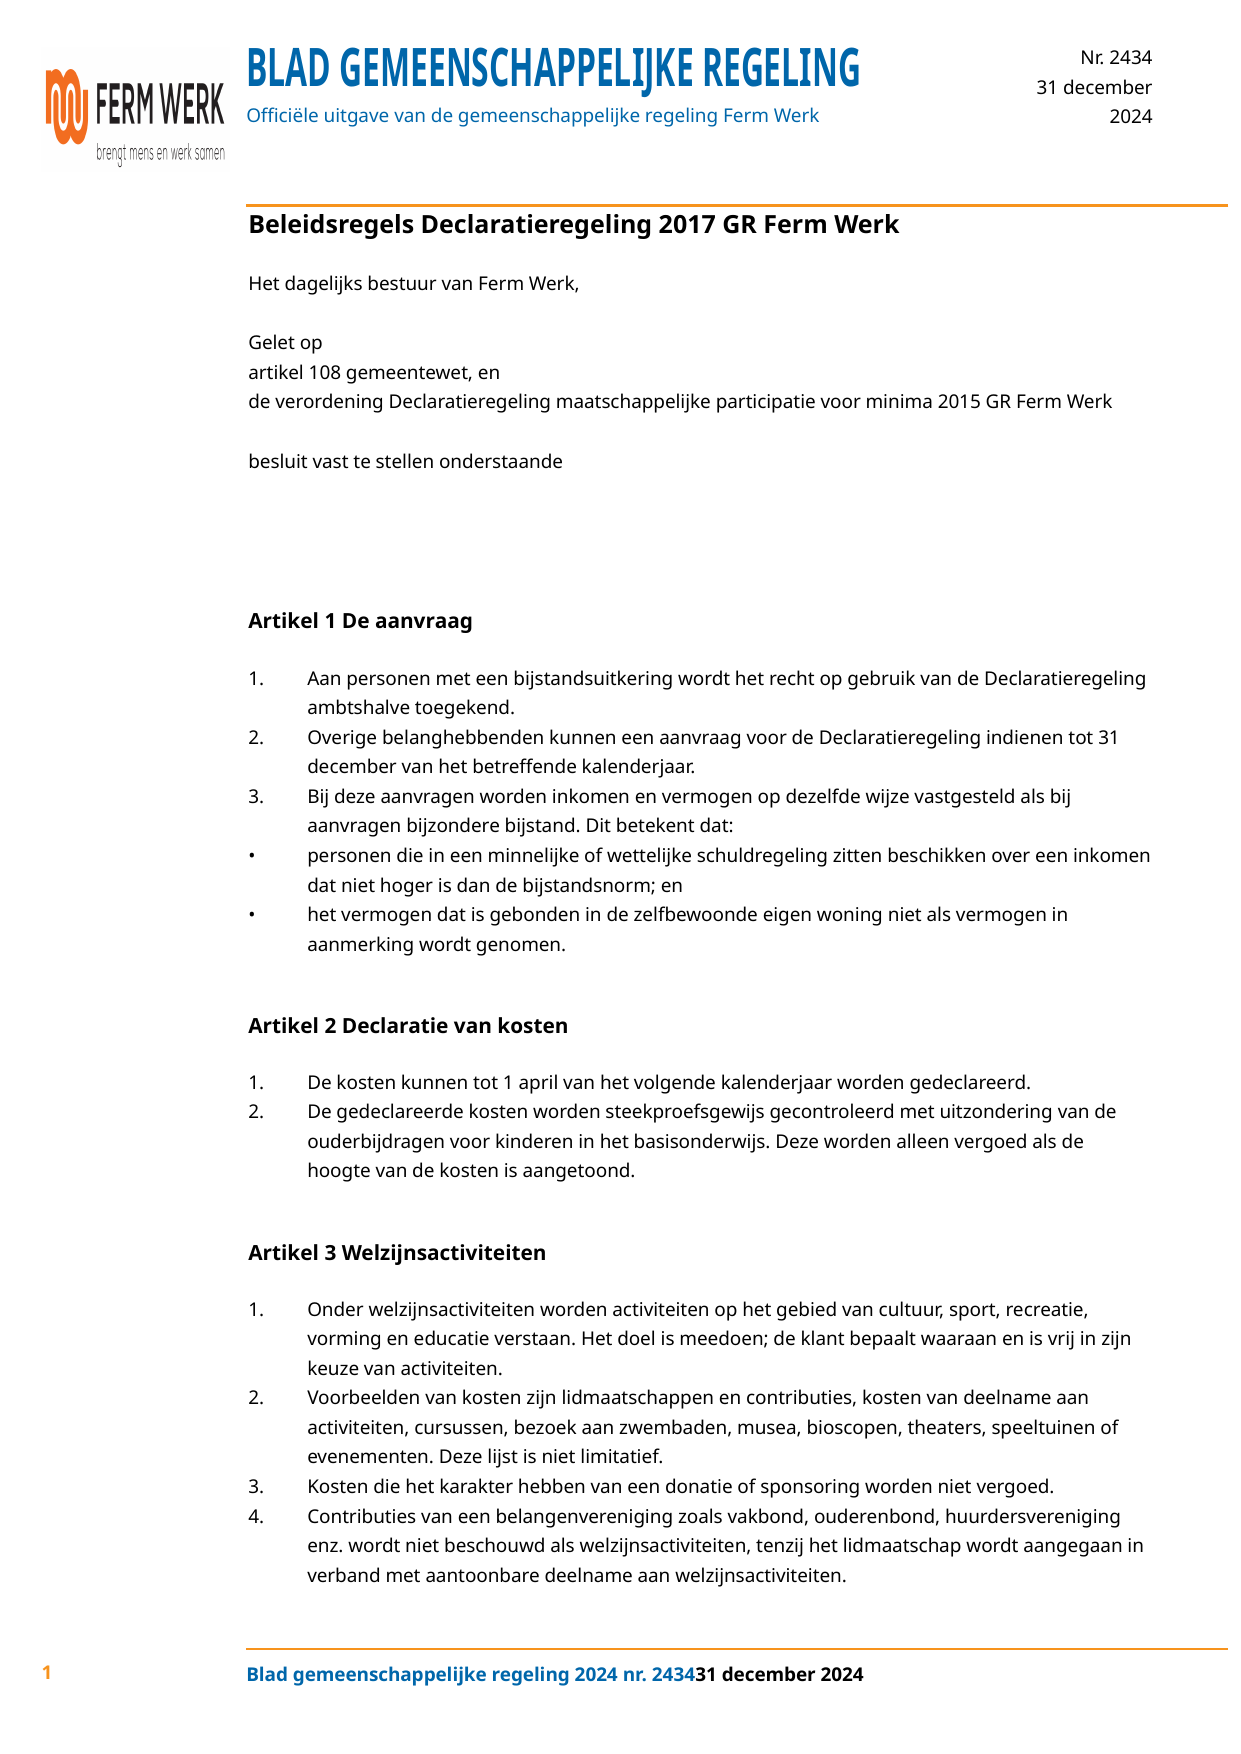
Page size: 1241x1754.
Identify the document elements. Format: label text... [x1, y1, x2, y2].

list Overige belanghebbenden kunnen een aanvraag voor de Declaratieregeling indienen tot 31 december van het betreffende kalenderjaar. [248, 724, 1152, 779]
text de verordening Declaratieregeling maatschappelijke participatie voor minima 2015 GR Ferm Werk [248, 389, 1152, 414]
picture [41, 47, 231, 172]
list Aan personen met een bijstandsuitkering wordt het recht op gebruik van de Declaratieregeling ambtshalve toegekend. [248, 665, 1152, 720]
list het vermogen dat is gebonden in de zelfbewoonde eigen woning niet als vermogen in aanmerking wordt genomen. [248, 901, 1152, 957]
list Bij deze aanvragen worden inkomen en vermogen op dezelfde wijze vastgesteld als bij aanvragen bijzondere bijstand. Dit betekent dat: [248, 783, 1152, 838]
list De kosten kunnen tot 1 april van het volgende kalenderjaar worden gedeclareerd. [248, 1069, 1152, 1095]
text artikel 108 gemeentewet, en [248, 359, 1152, 385]
text besluit vast te stellen onderstaande [248, 448, 1152, 473]
list Voorbeelden van kosten zijn lidmaatschappen en contributies, kosten van deelname aan activiteiten, cursussen, bezoek aan zwembaden, musea, bioscopen, theaters, speeltuinen of evenementen. Deze lijst is niet limitatief. [248, 1384, 1152, 1469]
text Het dagelijks bestuur van Ferm Werk, [248, 270, 1152, 296]
text Artikel 2 Declaratie van kosten [248, 1011, 1152, 1039]
list Kosten die het karakter hebben van een donatie of sponsoring worden niet vergoed. [248, 1473, 1152, 1499]
list Contributies van een belangenvereniging zoals vakbond, ouderenbond, huurdersvereniging enz. wordt niet beschouwd als welzijnsactiviteiten, tenzij het lidmaatschap wordt aangegaan in verband met aantoonbare deelname aan welzijnsactiviteiten. [248, 1503, 1152, 1588]
list De gedeclareerde kosten worden steekproefsgewijs gecontroleerd met uitzondering van de ouderbijdragen voor kinderen in het basisonderwijs. Deze worden alleen vergoed als de hoogte van de kosten is aangetoond. [248, 1098, 1152, 1183]
text Artikel 3 Welzijnsactiviteiten [248, 1238, 1152, 1266]
list Onder welzijnsactiviteiten worden activiteiten op het gebied van cultuur, sport, recreatie, vorming en educatie verstaan. Het doel is meedoen; de klant bepaalt waaraan en is vrij in zijn keuze van activiteiten. [248, 1296, 1152, 1381]
text Gelet op [248, 329, 1152, 355]
text Beleidsregels Declaratieregeling 2017 GR Ferm Werk [248, 207, 1152, 241]
list personen die in een minnelijke of wettelijke schuldregeling zitten beschikken over een inkomen dat niet hoger is dan de bijstandsnorm; en [248, 842, 1152, 897]
text Artikel 1 De aanvraag [248, 607, 1152, 635]
